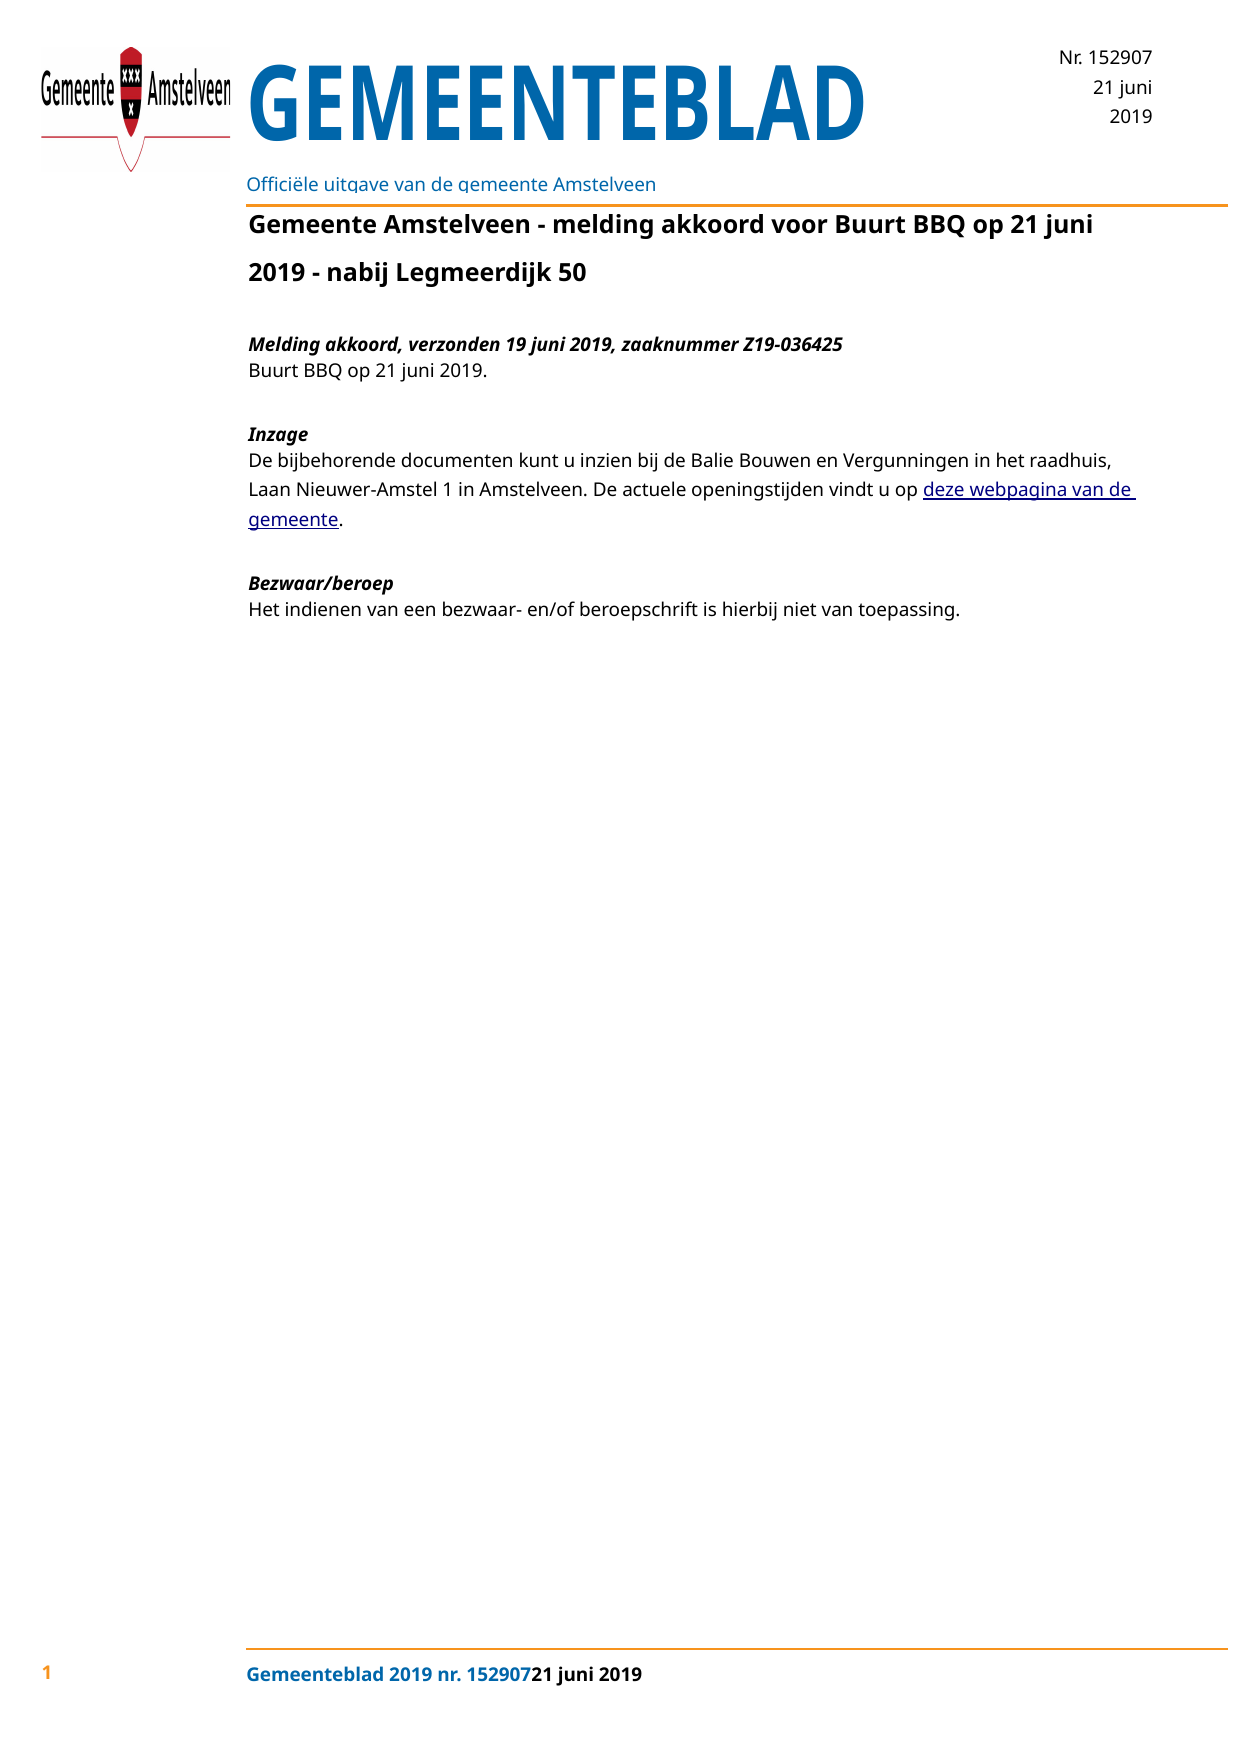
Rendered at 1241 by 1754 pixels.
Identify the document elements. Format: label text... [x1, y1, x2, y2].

text Gemeente Amstelveen - melding akkoord voor Buurt BBQ op 21 juni 2019 - nabij Legmeerdijk 50 [248, 207, 1152, 288]
text Buurt BBQ op 21 juni 2019. [248, 357, 1152, 383]
picture [41, 47, 231, 172]
text De bijbehorende documenten kunt u inzien bij de Balie Bouwen en Vergunningen in het raadhuis, Laan Nieuwer-Amstel 1 in Amstelveen. De actuele openingstijden vindt u op deze webpagina van de gemeente. [248, 447, 1152, 532]
text Inzage [248, 421, 1152, 447]
text Het indienen van een bezwaar- en/of beroepschrift is hierbij niet van toepassing. [248, 596, 1152, 621]
text Melding akkoord, verzonden 19 juni 2019, zaaknummer Z19-036425 [248, 331, 1152, 357]
text Bezwaar/beroep [248, 570, 1152, 596]
